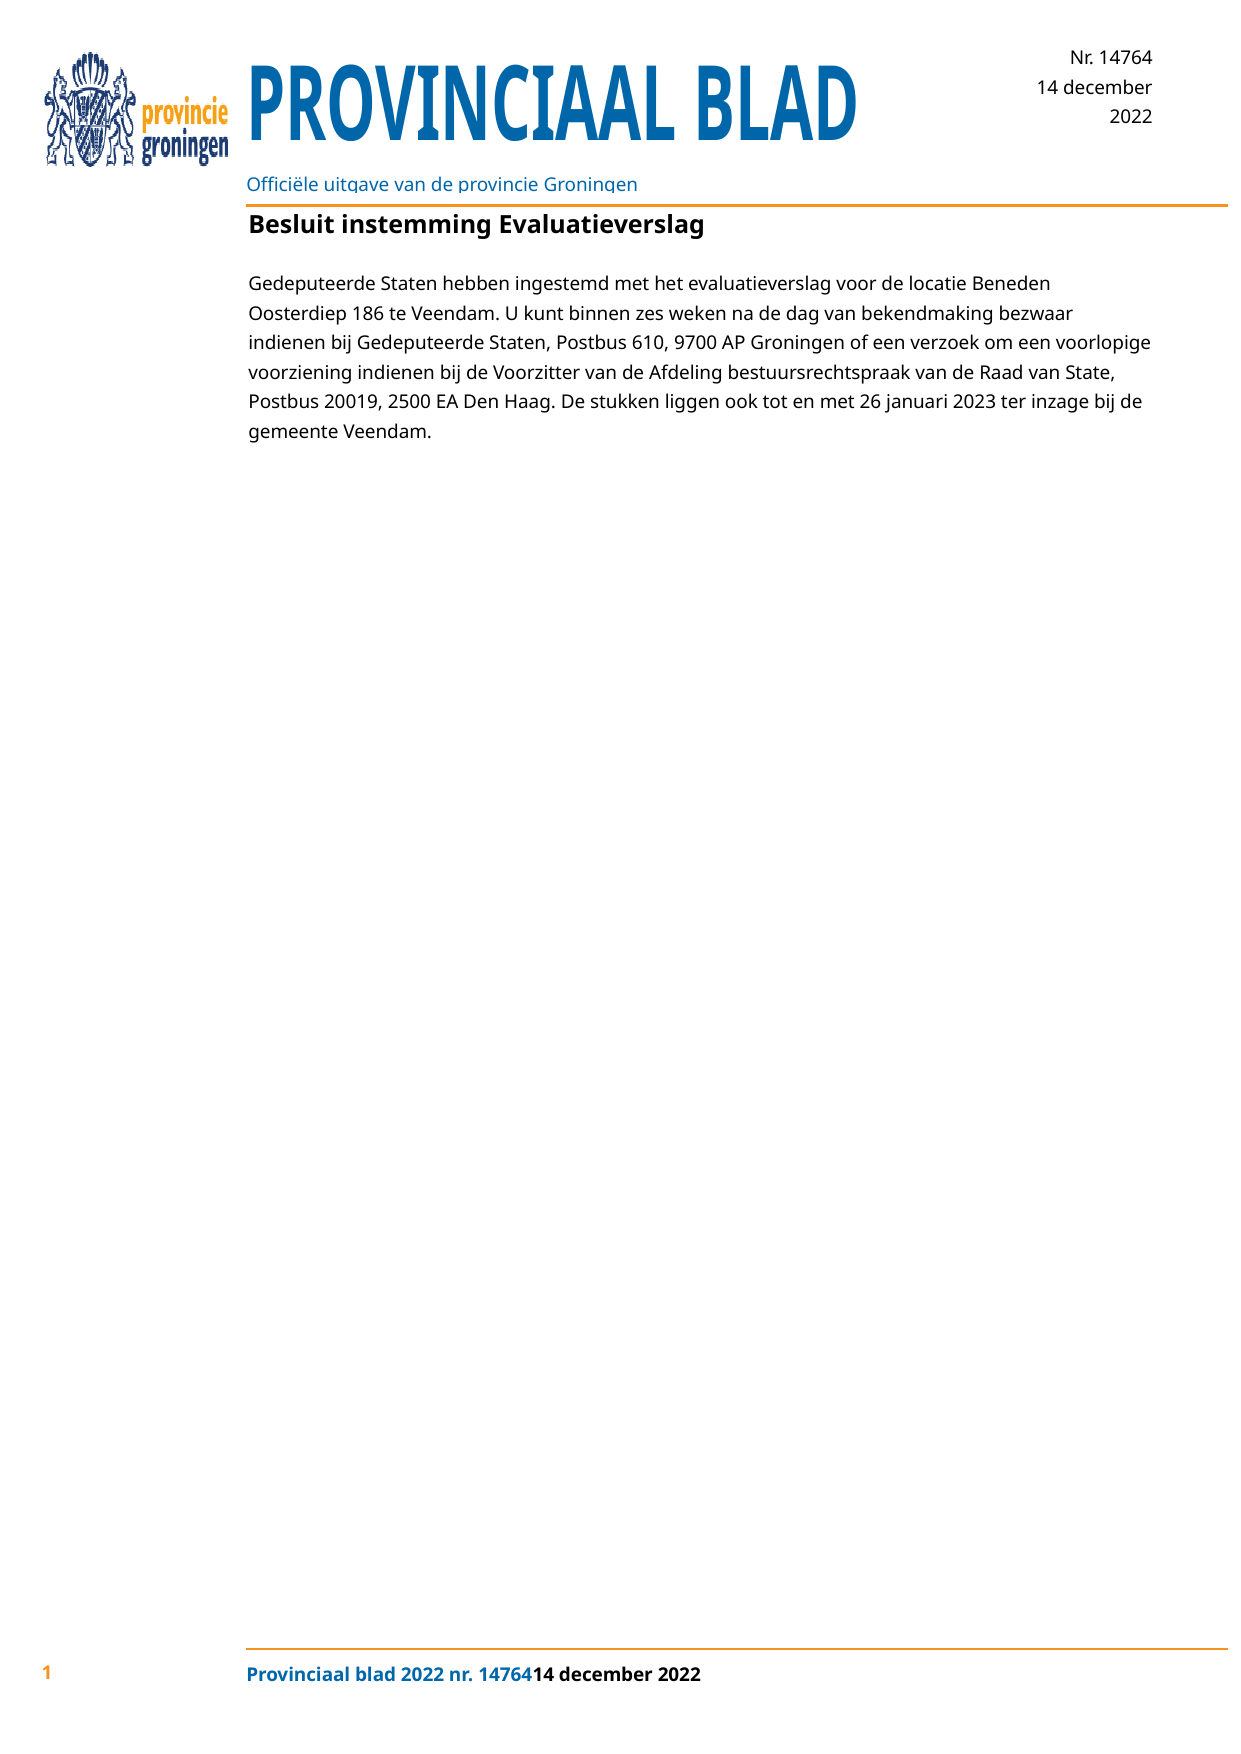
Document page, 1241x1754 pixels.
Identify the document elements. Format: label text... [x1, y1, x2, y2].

picture [41, 47, 231, 172]
text Gedeputeerde Staten hebben ingestemd met het evaluatieverslag voor de locatie Beneden Oosterdiep 186 te Veendam. U kunt binnen zes weken na de dag van bekendmaking bezwaar indienen bij Gedeputeerde Staten, Postbus 610, 9700 AP Groningen of een verzoek om een voorlopige voorziening indienen bij de Voorzitter van de Afdeling bestuursrechtspraak van de Raad van State, Postbus 20019, 2500 EA Den Haag. De stukken liggen ook tot en met 26 januari 2023 ter inzage bij de gemeente Veendam. [248, 270, 1152, 444]
text Besluit instemming Evaluatieverslag [248, 207, 1152, 241]
